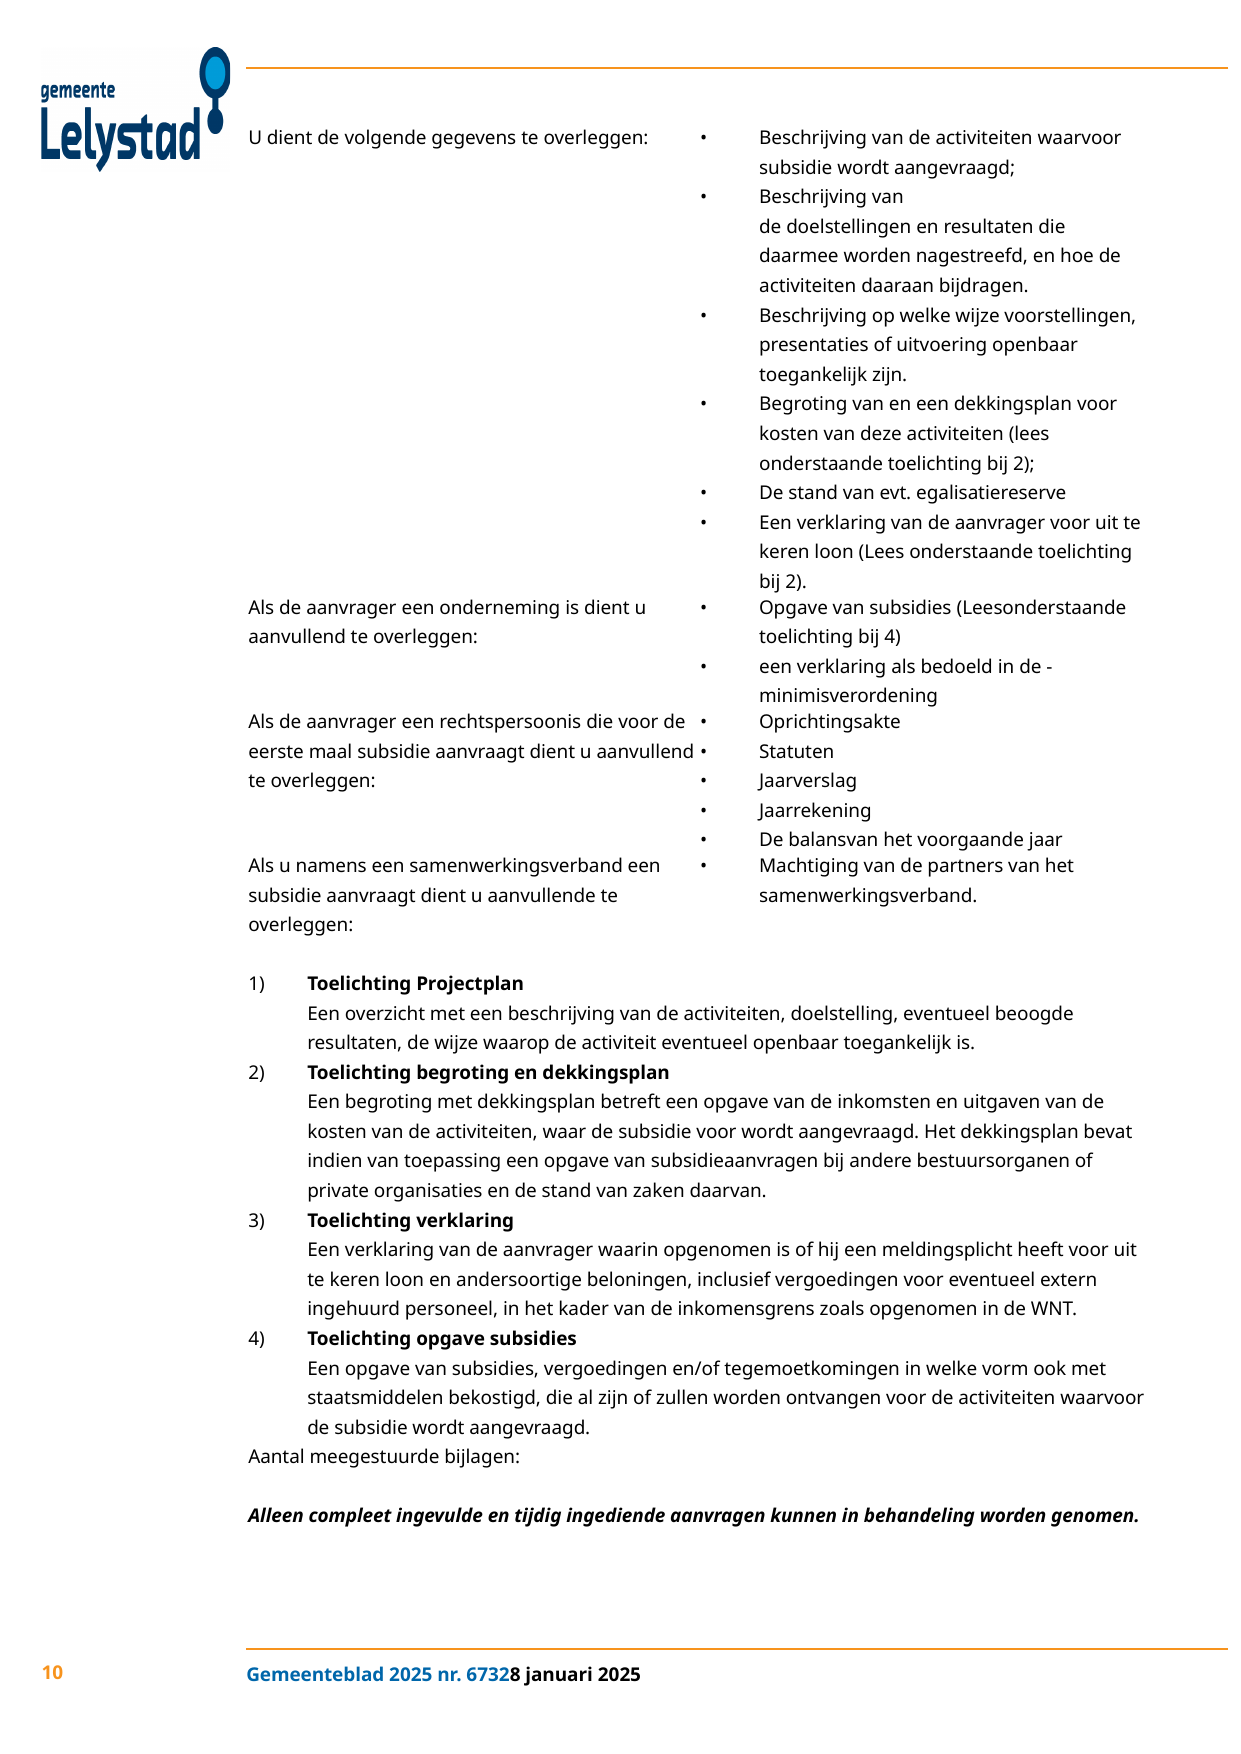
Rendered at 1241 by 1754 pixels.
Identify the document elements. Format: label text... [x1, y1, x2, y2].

text Alleen compleet ingevulde en tijdig ingediende aanvragen kunnen in behandeling worden genomen. [248, 1502, 1152, 1528]
list Een overzicht met een beschrijving van de activiteiten, doelstelling, eventueel beoogde resultaten, de wijze waarop de activiteit eventueel openbaar toegankelijk is. [248, 1000, 1152, 1055]
table_cell Oprichtingsakte Statuten Jaarverslag Jaarrekening De balansvan het voorgaande jaar [700, 708, 1152, 852]
table_header Aantal meegestuurde bijlagen: [248, 1444, 1152, 1469]
table_cell Beschrijving van de activiteiten waarvoor subsidie wordt aangevraagd; Beschrijving van de doelstellingen en resultaten die daarmee worden nagestreefd, en hoe de activiteiten daaraan bijdragen. Beschrijving op welke wijze voorstellingen, presentaties of uitvoering openbaar toegankelijk zijn. Begroting van en een dekkingsplan voor kosten van deze activiteiten (lees onderstaande toelichting bij 2); De stand van evt. egalisatiereserve Een verklaring van de aanvrager voor uit te keren loon (Lees onderstaande toelichting bij 2). [700, 95, 1152, 594]
picture [41, 47, 231, 172]
list Een begroting met dekkingsplan betreft een opgave van de inkomsten en uitgaven van de kosten van de activiteiten, waar de subsidie voor wordt aangevraagd. Het dekkingsplan bevat indien van toepassing een opgave van subsidieaanvragen bij andere bestuursorganen of private organisaties en de stand van zaken daarvan. [248, 1088, 1152, 1203]
list Toelichting begroting en dekkingsplan [248, 1059, 1152, 1084]
table_cell Als de aanvrager een rechtspersoonis die voor de eerste maal subsidie aanvraagt dient u aanvullend te overleggen: [248, 708, 700, 852]
list Toelichting Projectplan [248, 970, 1152, 996]
table_cell Machtiging van de partners van het samenwerkingsverband. [700, 853, 1152, 937]
table_cell Als u namens een samenwerkingsverband een subsidie aanvraagt dient u aanvullende te overleggen: [248, 853, 700, 937]
table_cell Opgave van subsidies (Leesonderstaande toelichting bij 4) een verklaring als bedoeld in de - minimisverordening [700, 594, 1152, 708]
table_cell U dient de volgende gegevens te overleggen: [248, 95, 700, 594]
table_cell Als de aanvrager een onderneming is dient u aanvullend te overleggen: [248, 594, 700, 708]
list Een verklaring van de aanvrager waarin opgenomen is of hij een meldingsplicht heeft voor uit te keren loon en andersoortige beloningen, inclusief vergoedingen voor eventueel extern ingehuurd personeel, in het kader van de inkomensgrens zoals opgenomen in de WNT. [248, 1236, 1152, 1321]
list Toelichting verklaring [248, 1207, 1152, 1232]
list Een opgave van subsidies, vergoedingen en/of tegemoetkomingen in welke vorm ook met staatsmiddelen bekostigd, die al zijn of zullen worden ontvangen voor de activiteiten waarvoor de subsidie wordt aangevraagd. [248, 1355, 1152, 1439]
list Toelichting opgave subsidies [248, 1325, 1152, 1351]
